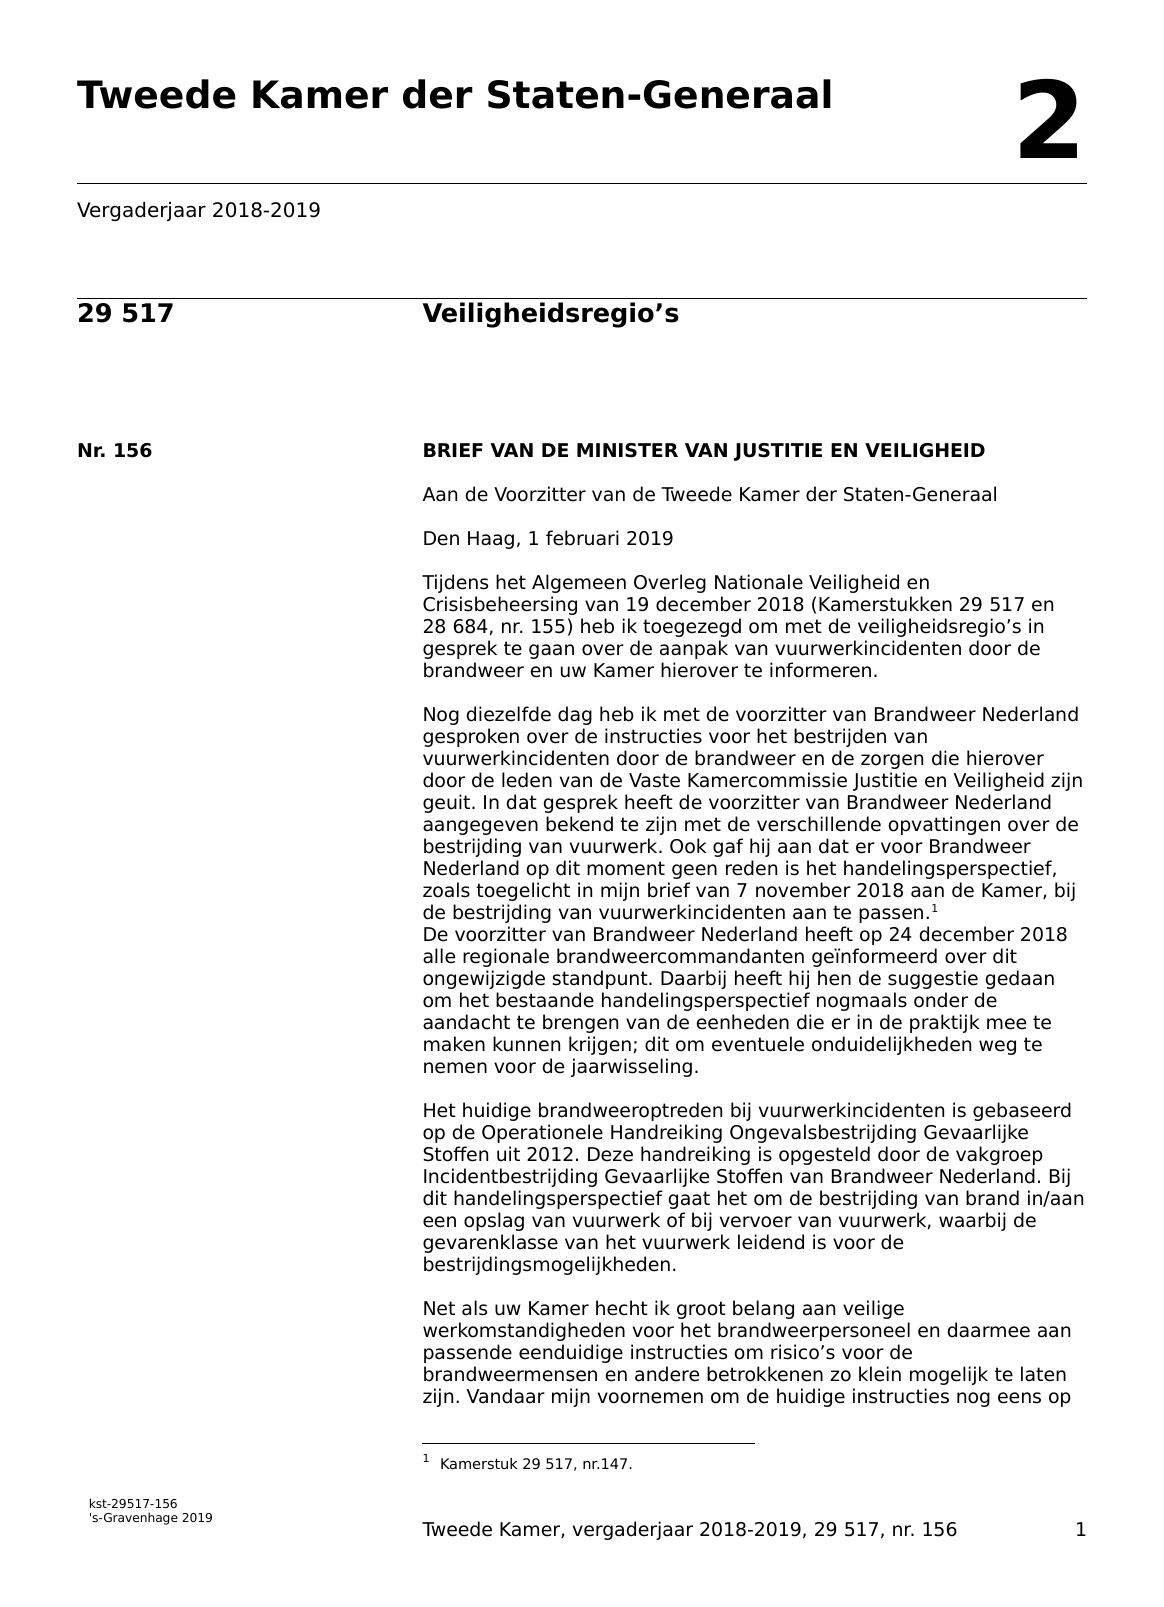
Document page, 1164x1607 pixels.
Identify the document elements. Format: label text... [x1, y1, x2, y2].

text Nog diezelfde dag heb ik met de voorzitter van Brandweer Nederland gesproken over de instructies voor het bestrijden van vuurwerkincidenten door de brandweer en de zorgen die hierover door de leden van de Vaste Kamercommissie Justitie en Veiligheid zijn geuit. In dat gesprek heeft de voorzitter van Brandweer Nederland aangegeven bekend te zijn met de verschillende opvattingen over de bestrijding van vuurwerk. Ook gaf hij aan dat er voor Brandweer Nederland op dit moment geen reden is het handelingsperspectief, zoals toegelicht in mijn brief van 7 november 2018 aan de Kamer, bij de bestrijding van vuurwerkincidenten aan te passen. [422, 704, 1087, 924]
subtitle Nr. 156 BRIEF VAN DE MINISTER VAN JUSTITIE EN VEILIGHEID [77, 440, 1087, 462]
text kst-29517-156 [88, 1497, 323, 1511]
table_header 2 [886, 59, 1087, 183]
text Aan de Voorzitter van de Tweede Kamer der Staten-Generaal [422, 484, 1087, 506]
text Net als uw Kamer hecht ik groot belang aan veilige werkomstandigheden voor het brandweerpersoneel en daarmee aan passende eenduidige instructies om risico’s voor de brandweermensen en andere betrokkenen zo klein mogelijk te laten zijn. Vandaar mijn voornemen om de huidige instructies nog eens op [422, 1298, 1087, 1408]
subtitle 29 517 Veiligheidsregio’s [77, 299, 1087, 329]
text Kamerstuk 29 517, nr.147. [422, 1452, 1087, 1474]
table_header Tweede Kamer der Staten-Generaal [77, 59, 886, 183]
text De voorzitter van Brandweer Nederland heeft op 24 december 2018 alle regionale brandweercommandanten geïnformeerd over dit ongewijzigde standpunt. Daarbij heeft hij hen de suggestie gedaan om het bestaande handelingsperspectief nogmaals onder de aandacht te brengen van de eenheden die er in de praktijk mee te maken kunnen krijgen; dit om eventuele onduidelijkheden weg te nemen voor de jaarwisseling. [422, 924, 1087, 1078]
table_cell Vergaderjaar 2018-2019 [77, 184, 1087, 298]
text Tijdens het Algemeen Overleg Nationale Veiligheid en Crisisbeheersing van 19 december 2018 (Kamerstukken 29 517 en 28 684, nr. 155) heb ik toegezegd om met de veiligheidsregio’s in gesprek te gaan over de aanpak van vuurwerkincidenten door de brandweer en uw Kamer hierover te informeren. [422, 572, 1087, 682]
text 's-Gravenhage 2019 [88, 1511, 323, 1525]
text Den Haag, 1 februari 2019 [422, 528, 1087, 550]
text Het huidige brandweeroptreden bij vuurwerkincidenten is gebaseerd op de Operationele Handreiking Ongevalsbestrijding Gevaarlijke Stoffen uit 2012. Deze handreiking is opgesteld door de vakgroep Incidentbestrijding Gevaarlijke Stoffen van Brandweer Nederland. Bij dit handelingsperspectief gaat het om de bestrijding van brand in/aan een opslag van vuurwerk of bij vervoer van vuurwerk, waarbij de gevarenklasse van het vuurwerk leidend is voor de bestrijdingsmogelijkheden. [422, 1100, 1087, 1276]
